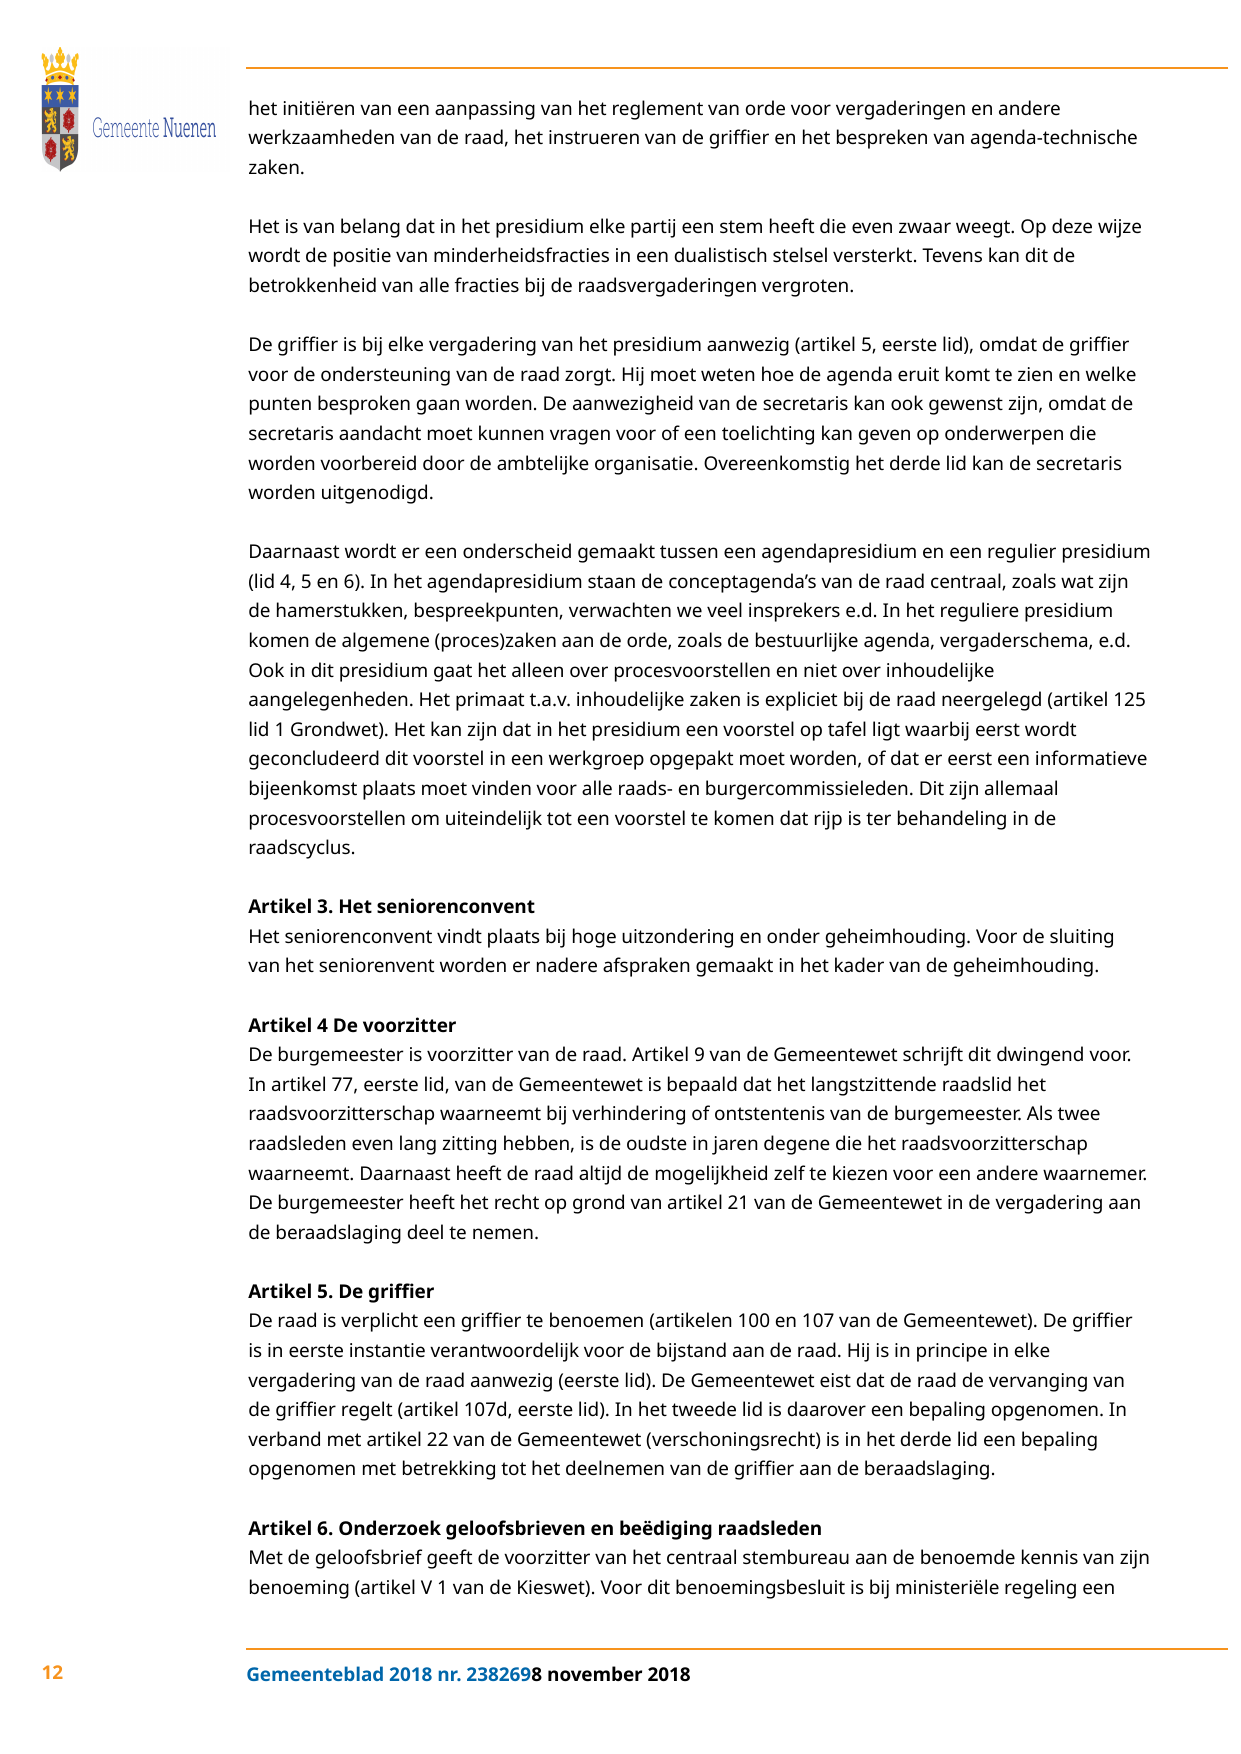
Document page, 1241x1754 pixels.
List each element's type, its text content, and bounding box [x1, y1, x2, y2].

picture [41, 47, 231, 172]
text Artikel 5. De griffier [248, 1278, 1152, 1304]
text Artikel 3. Het seniorenconvent [248, 893, 1152, 919]
text Artikel 4 De voorzitter [248, 1012, 1152, 1038]
text De raad is verplicht een griffier te benoemen (artikelen 100 en 107 van de Gemeentewet). De griffier is in eerste instantie verantwoordelijk voor de bijstand aan de raad. Hij is in principe in elke vergadering van de raad aanwezig (eerste lid). De Gemeentewet eist dat de raad de vervanging van de griffier regelt (artikel 107d, eerste lid). In het tweede lid is daarover een bepaling opgenomen. In verband met artikel 22 van de Gemeentewet (verschoningsrecht) is in het derde lid een bepaling opgenomen met betrekking tot het deelnemen van de griffier aan de beraadslaging. [248, 1308, 1152, 1481]
text het initiëren van een aanpassing van het reglement van orde voor vergaderingen en andere werkzaamheden van de raad, het instrueren van de griffier en het bespreken van agenda-technische zaken. [248, 95, 1152, 180]
text Daarnaast wordt er een onderscheid gemaakt tussen een agendapresidium en een regulier presidium (lid 4, 5 en 6). In het agendapresidium staan de conceptagenda’s van de raad centraal, zoals wat zijn de hamerstukken, bespreekpunten, verwachten we veel insprekers e.d. In het reguliere presidium komen de algemene (proces)zaken aan de orde, zoals de bestuurlijke agenda, vergaderschema, e.d. Ook in dit presidium gaat het alleen over procesvoorstellen en niet over inhoudelijke aangelegenheden. Het primaat t.a.v. inhoudelijke zaken is expliciet bij de raad neergelegd (artikel 125 lid 1 Grondwet). Het kan zijn dat in het presidium een voorstel op tafel ligt waarbij eerst wordt geconcludeerd dit voorstel in een werkgroep opgepakt moet worden, of dat er eerst een informatieve bijeenkomst plaats moet vinden voor alle raads- en burgercommissieleden. Dit zijn allemaal procesvoorstellen om uiteindelijk tot een voorstel te komen dat rijp is ter behandeling in de raadscyclus. [248, 538, 1152, 860]
text Artikel 6. Onderzoek geloofsbrieven en beëdiging raadsleden [248, 1515, 1152, 1541]
text Het seniorenconvent vindt plaats bij hoge uitzondering en onder geheimhouding. Voor de sluiting van het seniorenvent worden er nadere afspraken gemaakt in het kader van de geheimhouding. [248, 923, 1152, 978]
text De griffier is bij elke vergadering van het presidium aanwezig (artikel 5, eerste lid), omdat de griffier voor de ondersteuning van de raad zorgt. Hij moet weten hoe de agenda eruit komt te zien en welke punten besproken gaan worden. De aanwezigheid van de secretaris kan ook gewenst zijn, omdat de secretaris aandacht moet kunnen vragen voor of een toelichting kan geven op onderwerpen die worden voorbereid door de ambtelijke organisatie. Overeenkomstig het derde lid kan de secretaris worden uitgenodigd. [248, 331, 1152, 505]
text Het is van belang dat in het presidium elke partij een stem heeft die even zwaar weegt. Op deze wijze wordt de positie van minderheidsfracties in een dualistisch stelsel versterkt. Tevens kan dit de betrokkenheid van alle fracties bij de raadsvergaderingen vergroten. [248, 213, 1152, 298]
text Met de geloofsbrief geeft de voorzitter van het centraal stembureau aan de benoemde kennis van zijn benoeming (artikel V 1 van de Kieswet). Voor dit benoemingsbesluit is bij ministeriële regeling een [248, 1544, 1152, 1600]
text De burgemeester is voorzitter van de raad. Artikel 9 van de Gemeentewet schrijft dit dwingend voor. In artikel 77, eerste lid, van de Gemeentewet is bepaald dat het langstzittende raadslid het raadsvoorzitterschap waarneemt bij verhindering of ontstentenis van de burgemeester. Als twee raadsleden even lang zitting hebben, is de oudste in jaren degene die het raadsvoorzitterschap waarneemt. Daarnaast heeft de raad altijd de mogelijkheid zelf te kiezen voor een andere waarnemer. De burgemeester heeft het recht op grond van artikel 21 van de Gemeentewet in de vergadering aan de beraadslaging deel te nemen. [248, 1041, 1152, 1245]
